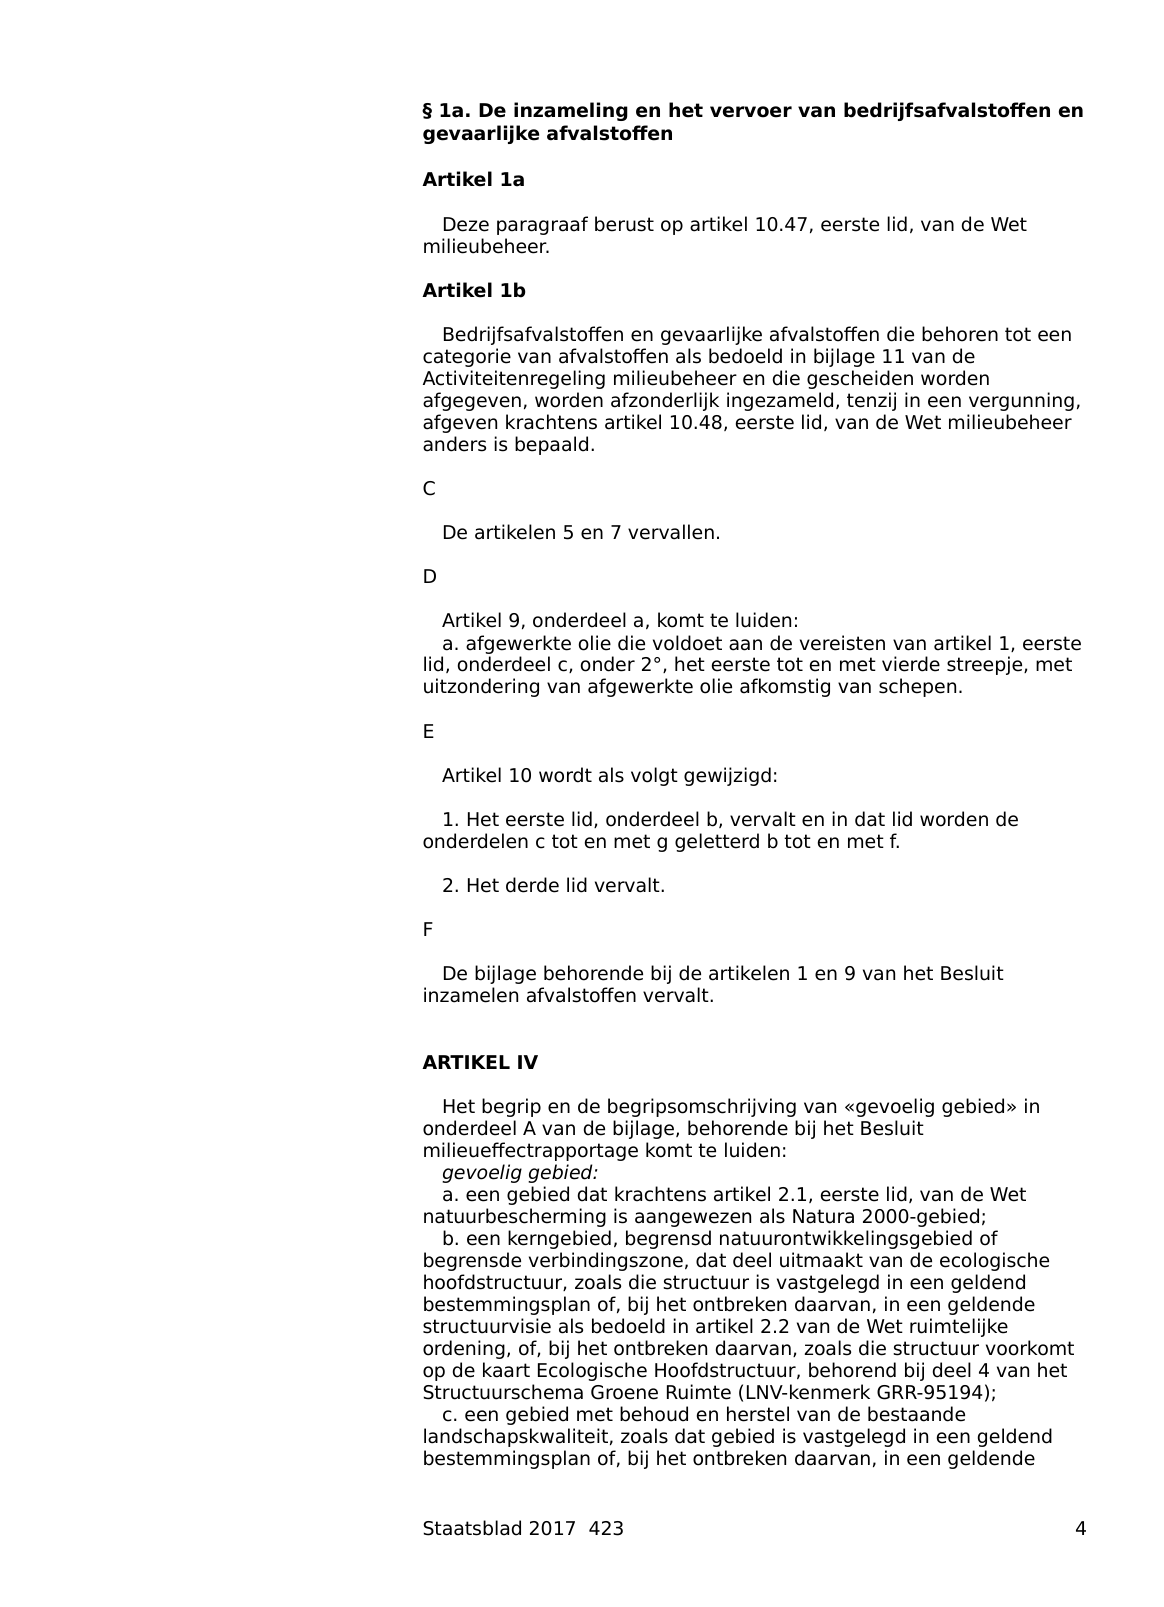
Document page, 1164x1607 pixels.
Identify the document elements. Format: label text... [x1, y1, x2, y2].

text De artikelen 5 en 7 vervallen. [422, 522, 1087, 544]
text Artikel 10 wordt als volgt gewijzigd: [422, 765, 1087, 787]
text c. een gebied met behoud en herstel van de bestaande landschapskwaliteit, zoals dat gebied is vastgelegd in een geldend bestemmingsplan of, bij het ontbreken daarvan, in een geldende [422, 1403, 1087, 1469]
text gevoelig gebied: [422, 1162, 1087, 1184]
text Het begrip en de begripsomschrijving van «gevoelig gebied» in onderdeel A van de bijlage, behorende bij het Besluit milieueffectrapportage komt te luiden: [422, 1096, 1087, 1162]
text Artikel 9, onderdeel a, komt te luiden: [422, 610, 1087, 632]
text E [422, 721, 1087, 742]
subtitle Artikel 1a [422, 169, 1087, 191]
text b. een kerngebied, begrensd natuurontwikkelingsgebied of begrensde verbindingszone, dat deel uitmaakt van de ecologische hoofdstructuur, zoals die structuur is vastgelegd in een geldend bestemmingsplan of, bij het ontbreken daarvan, in een geldende structuurvisie als bedoeld in artikel 2.2 van de Wet ruimtelijke ordening, of, bij het ontbreken daarvan, zoals die structuur voorkomt op de kaart Ecologische Hoofdstructuur, behorend bij deel 4 van het Structuurschema Groene Ruimte (LNV-kenmerk GRR-95194); [422, 1228, 1087, 1403]
text F [422, 919, 1087, 941]
text Bedrijfsafvalstoffen en gevaarlijke afvalstoffen die behoren tot een categorie van afvalstoffen als bedoeld in bijlage 11 van de Activiteitenregeling milieubeheer en die gescheiden worden afgegeven, worden afzonderlijk ingezameld, tenzij in een vergunning, afgeven krachtens artikel 10.48, eerste lid, van de Wet milieubeheer anders is bepaald. [422, 324, 1087, 456]
text a. een gebied dat krachtens artikel 2.1, eerste lid, van de Wet natuurbescherming is aangewezen als Natura 2000-gebied; [422, 1184, 1087, 1228]
text Deze paragraaf berust op artikel 10.47, eerste lid, van de Wet milieubeheer. [422, 213, 1087, 257]
text D [422, 566, 1087, 588]
text C [422, 478, 1087, 500]
text 2. Het derde lid vervalt. [422, 875, 1087, 897]
subtitle Artikel 1b [422, 280, 1087, 302]
text 1. Het eerste lid, onderdeel b, vervalt en in dat lid worden de onderdelen c tot en met g geletterd b tot en met f. [422, 809, 1087, 853]
text a. afgewerkte olie die voldoet aan de vereisten van artikel 1, eerste lid, onderdeel c, onder 2°, het eerste tot en met vierde streepje, met uitzondering van afgewerkte olie afkomstig van schepen. [422, 632, 1087, 698]
subtitle ARTIKEL IV [422, 1052, 1087, 1074]
subtitle § 1a. De inzameling en het vervoer van bedrijfsafvalstoffen en gevaarlijke afvalstoffen [422, 100, 1087, 144]
text De bijlage behorende bij de artikelen 1 en 9 van het Besluit inzamelen afvalstoffen vervalt. [422, 963, 1087, 1007]
